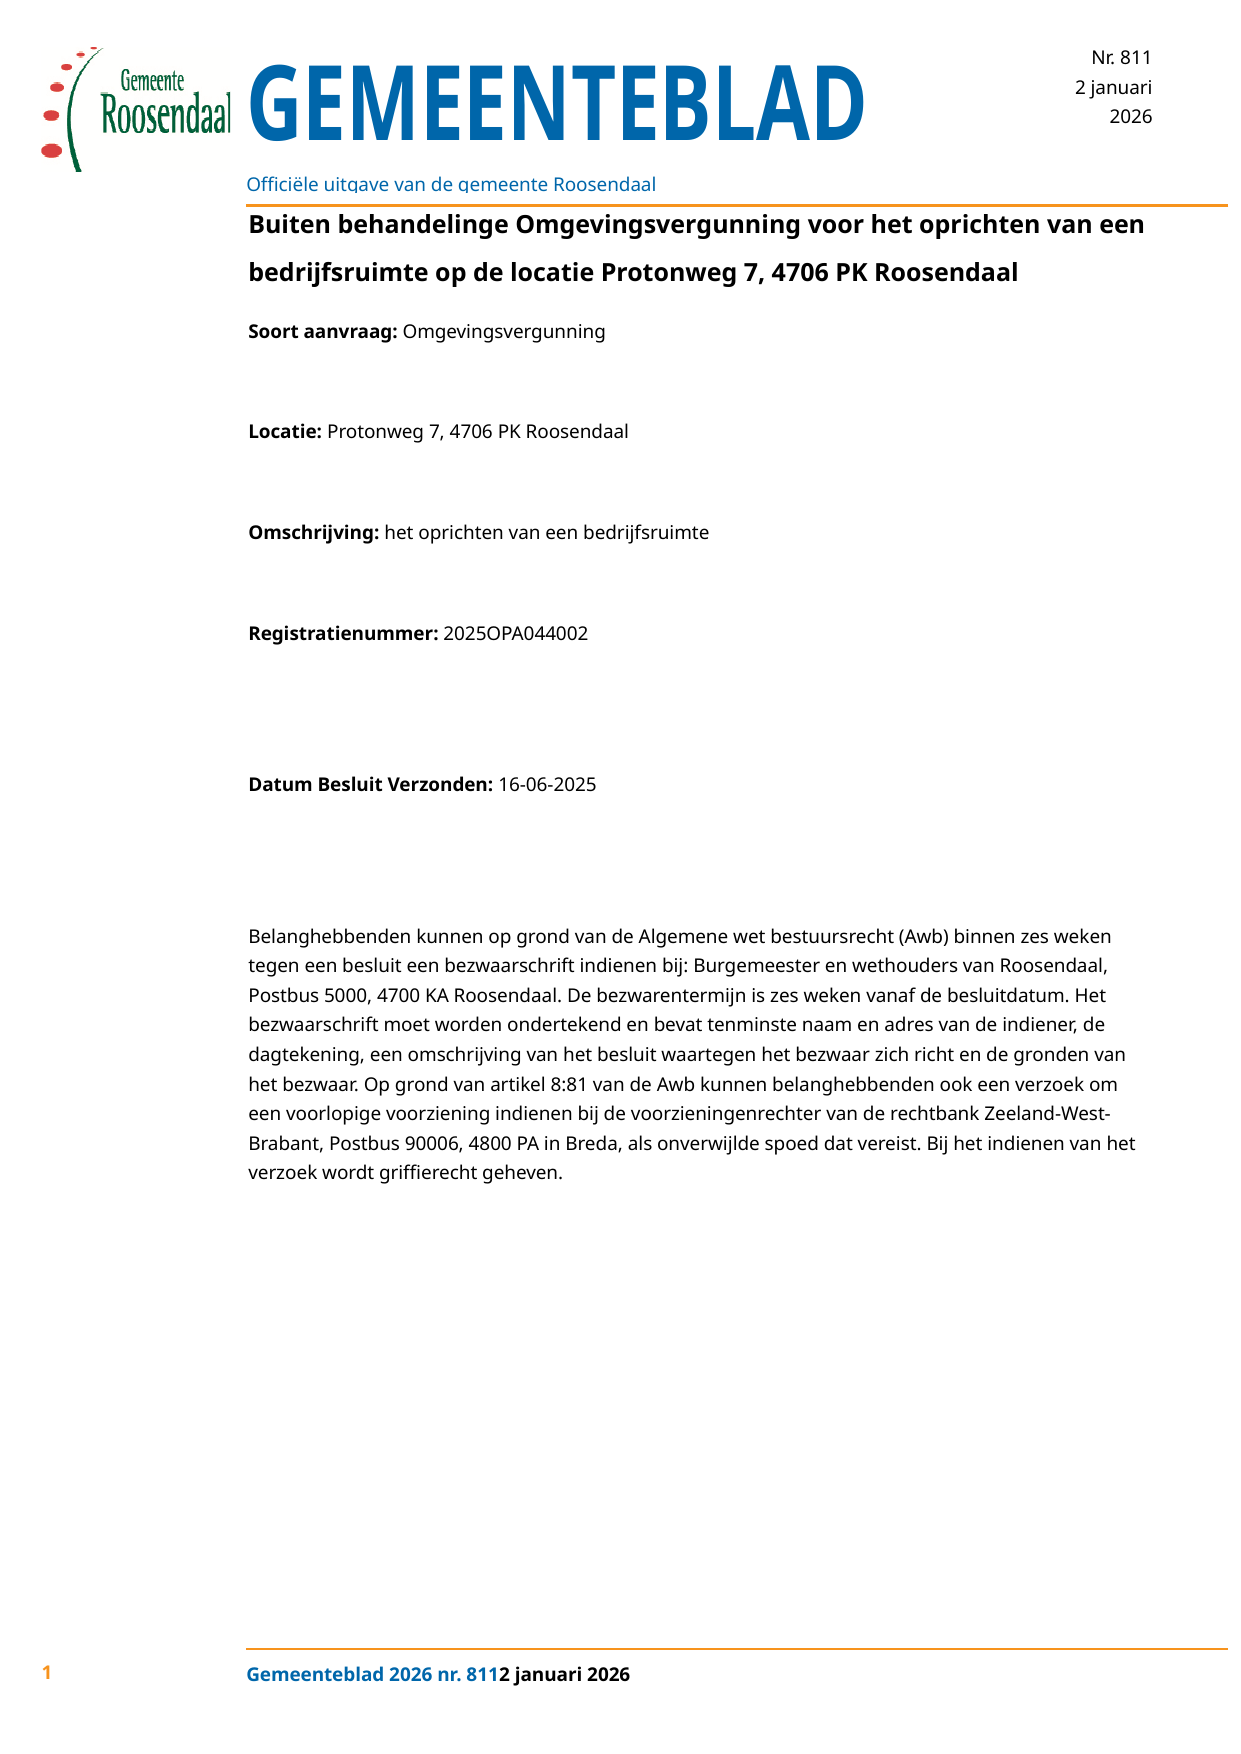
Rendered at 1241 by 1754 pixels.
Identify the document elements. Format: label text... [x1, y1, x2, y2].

text Soort aanvraag: Omgevingsvergunning [248, 318, 1152, 344]
text Locatie: Protonweg 7, 4706 PK Roosendaal [248, 419, 1152, 444]
text Omschrijving: het oprichten van een bedrijfsruimte [248, 519, 1152, 545]
text Datum Besluit Verzonden: 16-06-2025 [248, 772, 1152, 797]
text Belanghebbenden kunnen op grond van de Algemene wet bestuursrecht (Awb) binnen zes weken tegen een besluit een bezwaarschrift indienen bij: Burgemeester en wethouders van Roosendaal, Postbus 5000, 4700 KA Roosendaal. De bezwarentermijn is zes weken vanaf de besluitdatum. Het bezwaarschrift moet worden ondertekend en bevat tenminste naam en adres van de indiener, de dagtekening, een omschrijving van het besluit waartegen het bezwaar zich richt en de gronden van het bezwaar. Op grond van artikel 8:81 van de Awb kunnen belanghebbenden ook een verzoek om een voorlopige voorziening indienen bij de voorzieningenrechter van de rechtbank Zeeland-West-Brabant, Postbus 90006, 4800 PA in Breda, als onverwijlde spoed dat vereist. Bij het indienen van het verzoek wordt griffierecht geheven. [248, 923, 1152, 1185]
text Buiten behandelinge Omgevingsvergunning voor het oprichten van een bedrijfsruimte op de locatie Protonweg 7, 4706 PK Roosendaal [248, 207, 1152, 288]
picture [41, 47, 231, 172]
text Registratienummer: 2025OPA044002 [248, 620, 1152, 646]
